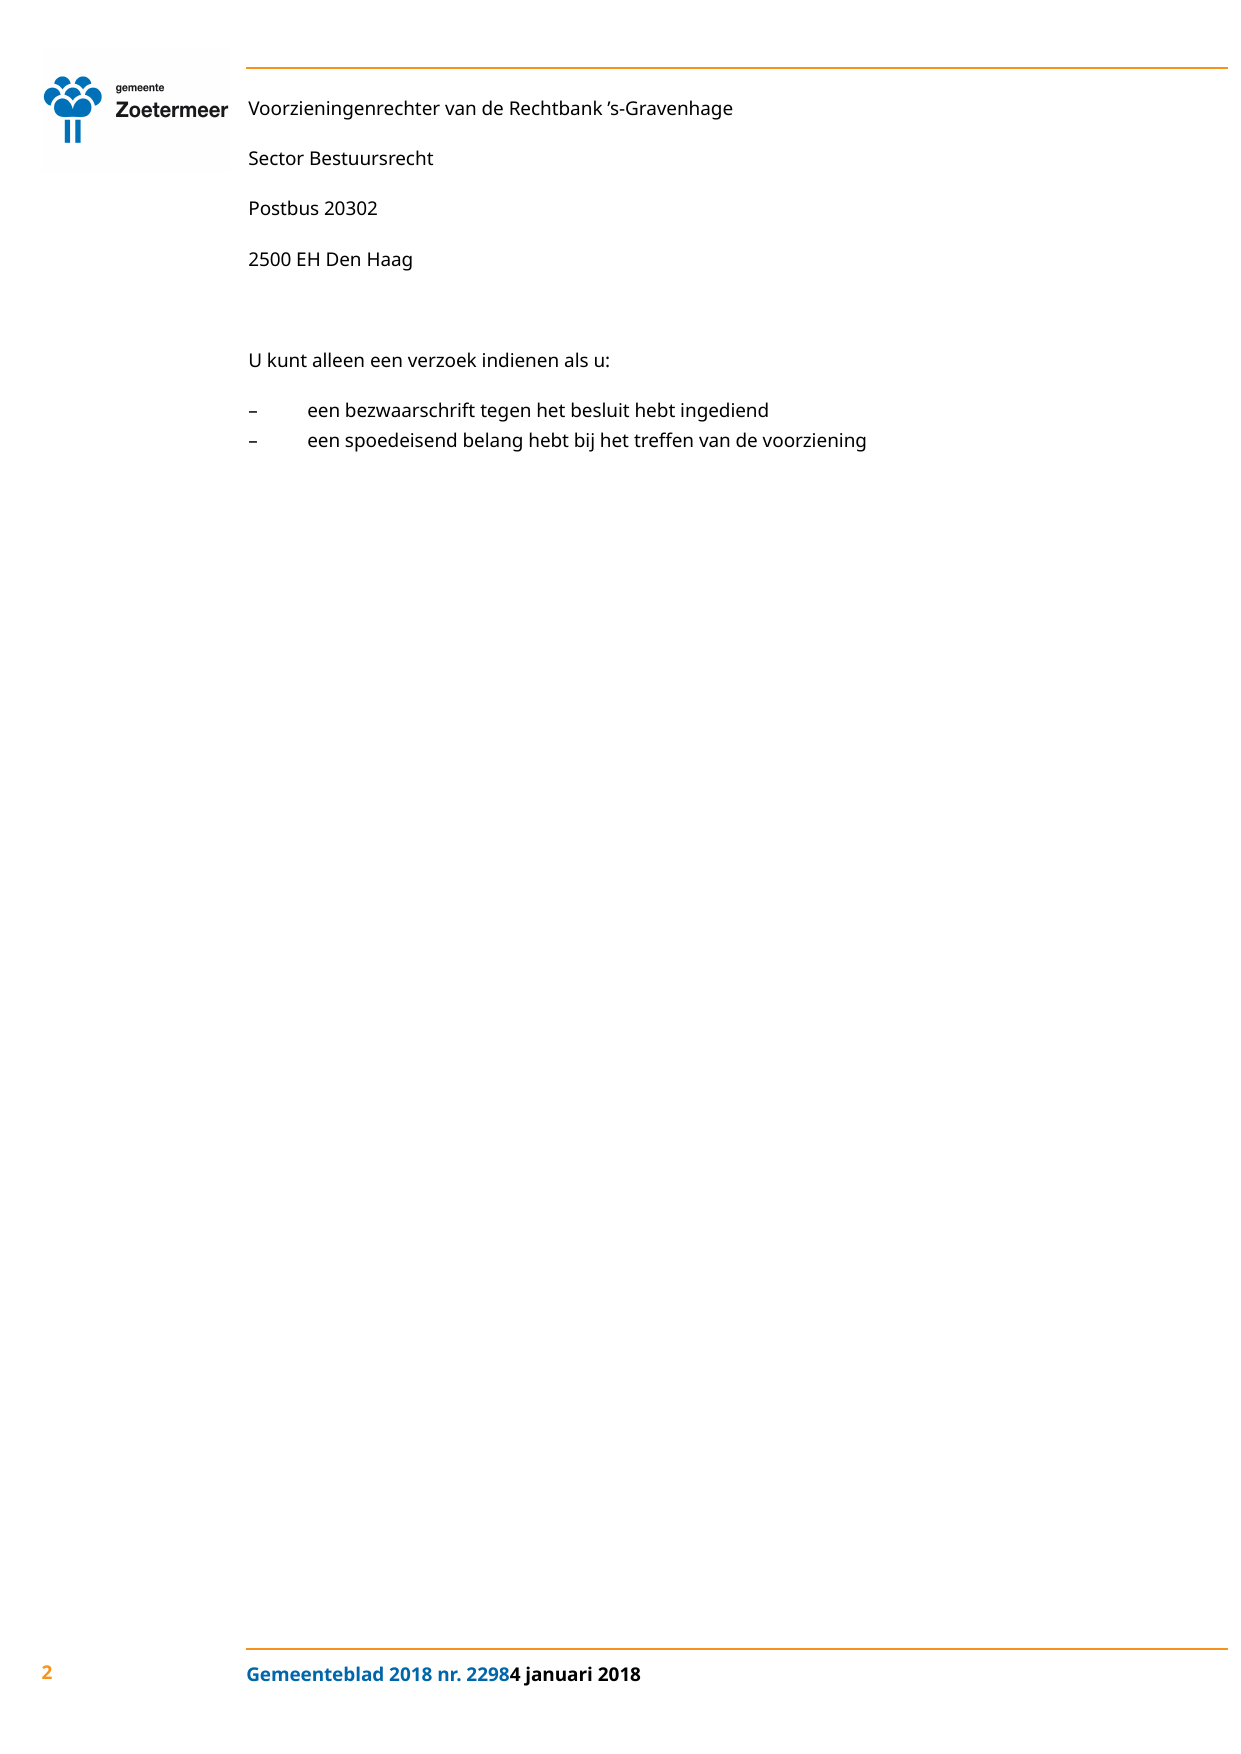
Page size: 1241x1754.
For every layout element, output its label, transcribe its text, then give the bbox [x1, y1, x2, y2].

list een spoedeisend belang hebt bij het treffen van de voorziening [248, 427, 1152, 453]
text Postbus 20302 [248, 196, 1152, 221]
text 2500 EH Den Haag [248, 246, 1152, 272]
text Sector Bestuursrecht [248, 145, 1152, 171]
text U kunt alleen een verzoek indienen als u: [248, 347, 1152, 373]
text Voorzieningenrechter van de Rechtbank ’s-Gravenhage [248, 95, 1152, 121]
picture [41, 47, 231, 172]
list een bezwaarschrift tegen het besluit hebt ingediend [248, 397, 1152, 423]
